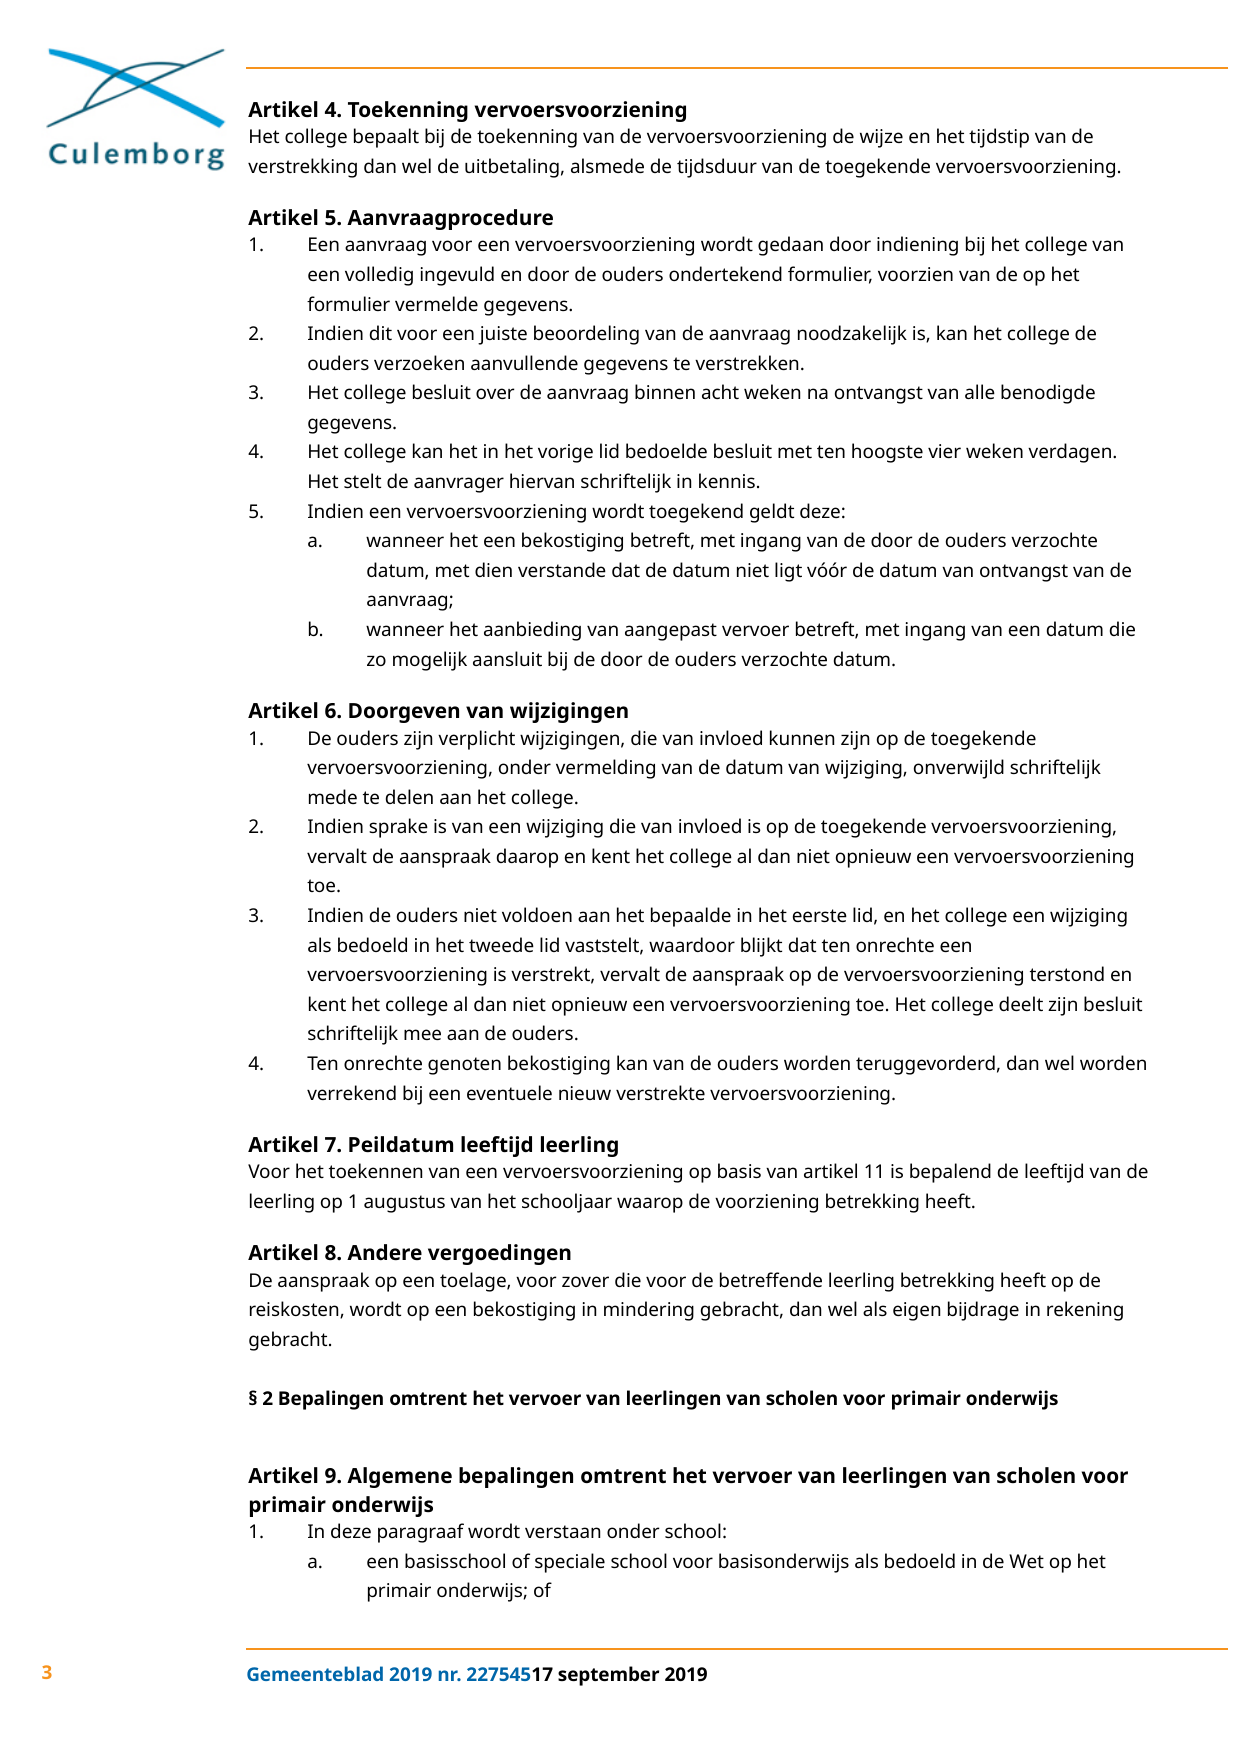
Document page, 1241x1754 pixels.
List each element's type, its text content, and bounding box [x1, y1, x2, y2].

list Indien de ouders niet voldoen aan het bepaalde in het eerste lid, en het college een wijziging als bedoeld in het tweede lid vaststelt, waardoor blijkt dat ten onrechte een vervoersvoorziening is verstrekt, vervalt de aanspraak op de vervoersvoorziening terstond en kent het college al dan niet opnieuw een vervoersvoorziening toe. Het college deelt zijn besluit schriftelijk mee aan de ouders. [248, 902, 1152, 1046]
list Een aanvraag voor een vervoersvoorziening wordt gedaan door indiening bij het college van een volledig ingevuld en door de ouders ondertekend formulier, voorzien van de op het formulier vermelde gegevens. [248, 232, 1152, 317]
text Artikel 7. Peildatum leeftijd leerling [248, 1130, 1152, 1158]
picture [41, 47, 231, 172]
text § 2 Bepalingen omtrent het vervoer van leerlingen van scholen voor primair onderwijs [248, 1385, 1152, 1411]
list Het college besluit over de aanvraag binnen acht weken na ontvangst van alle benodigde gegevens. [248, 379, 1152, 435]
text Voor het toekennen van een vervoersvoorziening op basis van artikel 11 is bepalend de leeftijd van de leerling op 1 augustus van het schooljaar waarop de voorziening betrekking heeft. [248, 1158, 1152, 1214]
list Indien een vervoersvoorziening wordt toegekend geldt deze: [248, 498, 1152, 524]
text Artikel 6. Doorgeven van wijzigingen [248, 696, 1152, 725]
list een basisschool of speciale school voor basisonderwijs als bedoeld in de Wet op het primair onderwijs; of [307, 1548, 1152, 1603]
list Indien dit voor een juiste beoordeling van de aanvraag noodzakelijk is, kan het college de ouders verzoeken aanvullende gegevens te verstrekken. [248, 320, 1152, 376]
list wanneer het een bekostiging betreft, met ingang van de door de ouders verzochte datum, met dien verstande dat de datum niet ligt vóór de datum van ontvangst van de aanvraag; [307, 527, 1152, 612]
text Artikel 9. Algemene bepalingen omtrent het vervoer van leerlingen van scholen voor primair onderwijs [248, 1461, 1152, 1518]
text Het college bepaalt bij de toekenning van de vervoersvoorziening de wijze en het tijdstip van de verstrekking dan wel de uitbetaling, alsmede de tijdsduur van de toegekende vervoersvoorziening. [248, 123, 1152, 178]
list Het college kan het in het vorige lid bedoelde besluit met ten hoogste vier weken verdagen. Het stelt de aanvrager hiervan schriftelijk in kennis. [248, 439, 1152, 494]
list De ouders zijn verplicht wijzigingen, die van invloed kunnen zijn op de toegekende vervoersvoorziening, onder vermelding van de datum van wijziging, onverwijld schriftelijk mede te delen aan het college. [248, 725, 1152, 809]
text De aanspraak op een toelage, voor zover die voor de betreffende leerling betrekking heeft op de reiskosten, wordt op een bekostiging in mindering gebracht, dan wel als eigen bijdrage in rekening gebracht. [248, 1267, 1152, 1352]
text Artikel 4. Toekenning vervoersvoorziening [248, 95, 1152, 123]
list In deze paragraaf wordt verstaan onder school: [248, 1518, 1152, 1544]
list Indien sprake is van een wijziging die van invloed is op de toegekende vervoersvoorziening, vervalt de aanspraak daarop en kent het college al dan niet opnieuw een vervoersvoorziening toe. [248, 813, 1152, 898]
text Artikel 8. Andere vergoedingen [248, 1238, 1152, 1267]
text Artikel 5. Aanvraagprocedure [248, 203, 1152, 232]
list Ten onrechte genoten bekostiging kan van de ouders worden teruggevorderd, dan wel worden verrekend bij een eventuele nieuw verstrekte vervoersvoorziening. [248, 1050, 1152, 1105]
list wanneer het aanbieding van aangepast vervoer betreft, met ingang van een datum die zo mogelijk aansluit bij de door de ouders verzochte datum. [307, 616, 1152, 672]
